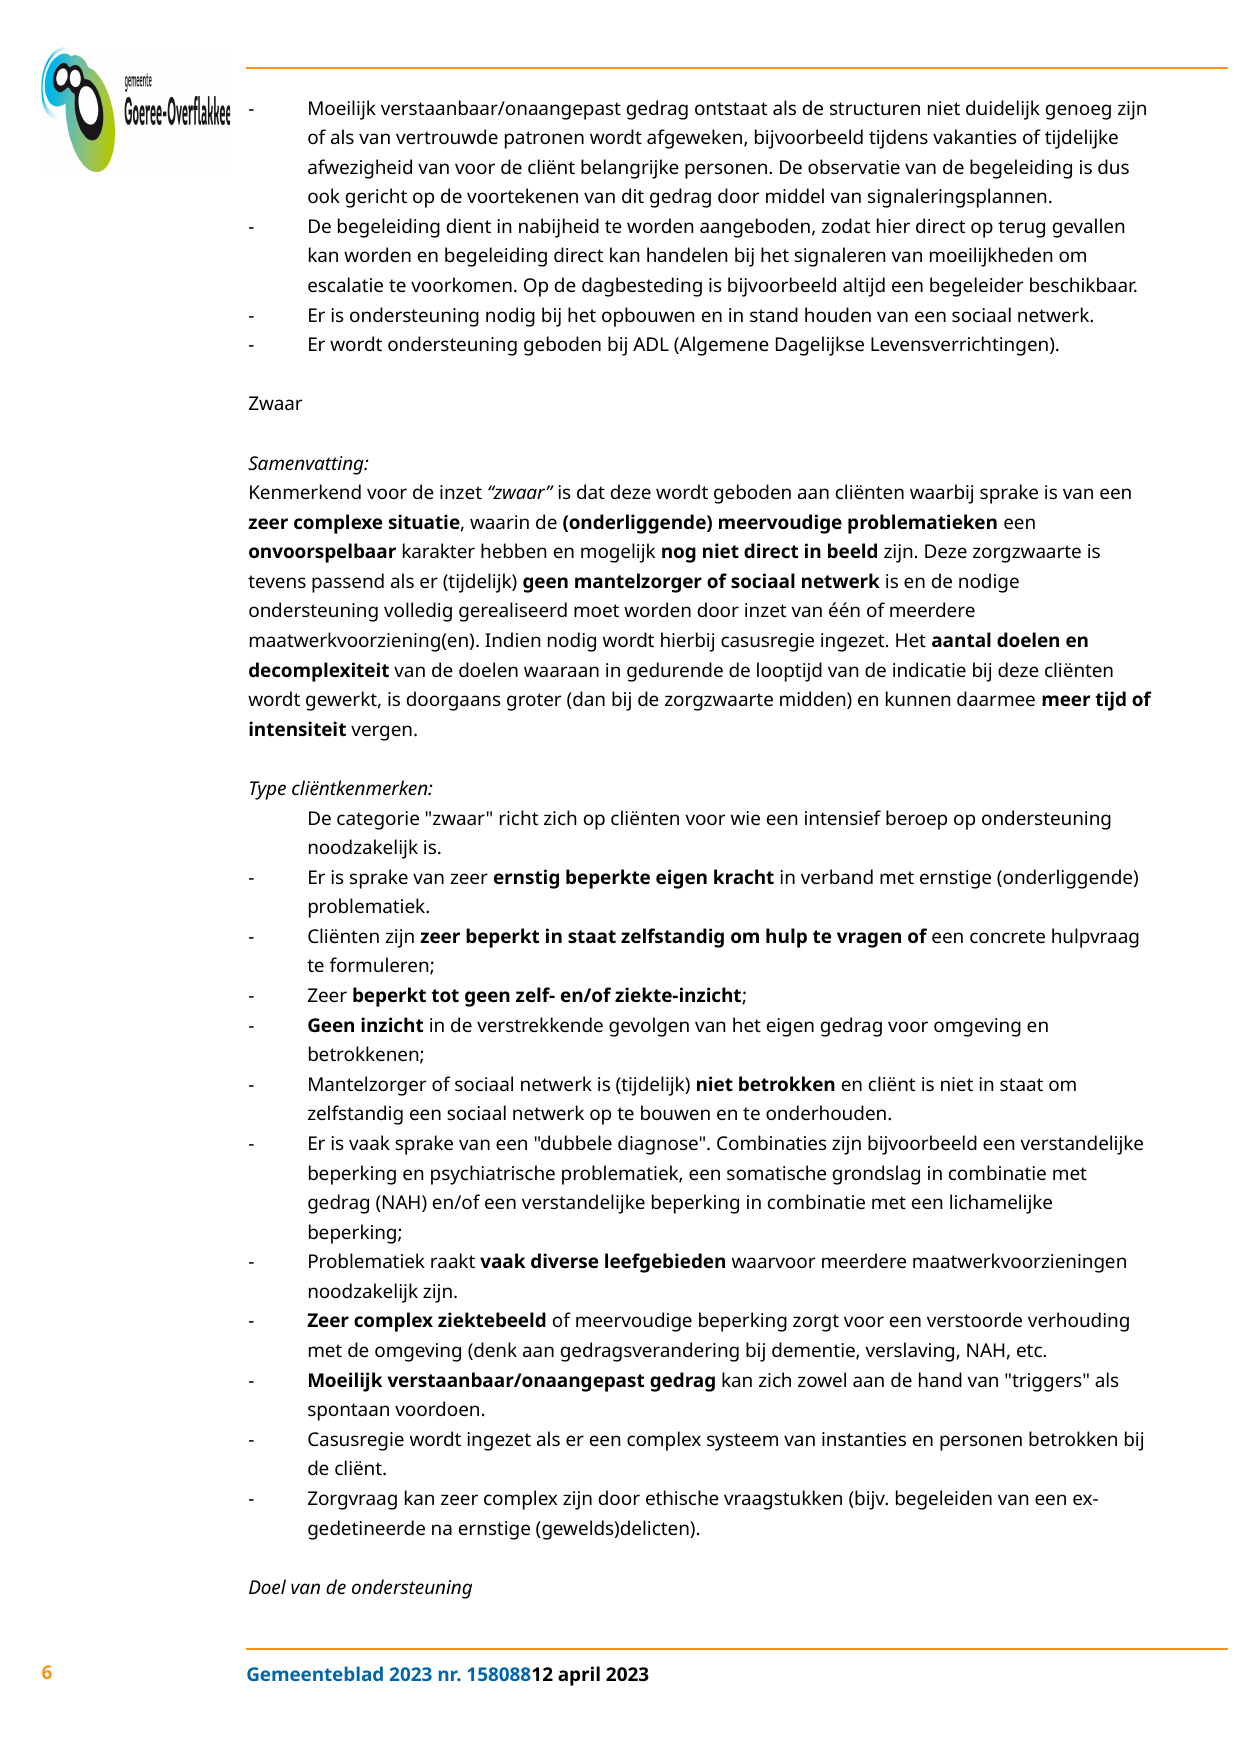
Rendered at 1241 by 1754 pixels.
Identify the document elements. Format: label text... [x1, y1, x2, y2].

list Er is ondersteuning nodig bij het opbouwen en in stand houden van een sociaal netwerk. [248, 302, 1152, 328]
list Casusregie wordt ingezet als er een complex systeem van instanties en personen betrokken bij de cliënt. [248, 1426, 1152, 1481]
list Er is vaak sprake van een "dubbele diagnose". Combinaties zijn bijvoorbeeld een verstandelijke beperking en psychiatrische problematiek, een somatische grondslag in combinatie met gedrag (NAH) en/of een verstandelijke beperking in combinatie met een lichamelijke beperking; [248, 1130, 1152, 1245]
list Moeilijk verstaanbaar/onaangepast gedrag ontstaat als de structuren niet duidelijk genoeg zijn of als van vertrouwde patronen wordt afgeweken, bijvoorbeeld tijdens vakanties of tijdelijke afwezigheid van voor de cliënt belangrijke personen. De observatie van de begeleiding is dus ook gericht op de voortekenen van dit gedrag door middel van signaleringsplannen. [248, 95, 1152, 209]
list Geen inzicht in de verstrekkende gevolgen van het eigen gedrag voor omgeving en betrokkenen; [248, 1012, 1152, 1067]
list Er wordt ondersteuning geboden bij ADL (Algemene Dagelijkse Levensverrichtingen). [248, 331, 1152, 357]
text Type cliëntkenmerken: [248, 775, 1152, 801]
text Kenmerkend voor de inzet “zwaar” is dat deze wordt geboden aan cliënten waarbij sprake is van een zeer complexe situatie, waarin de (onderliggende) meervoudige problematieken een onvoorspelbaar karakter hebben en mogelijk nog niet direct in beeld zijn. Deze zorgzwaarte is tevens passend als er (tijdelijk) geen mantelzorger of sociaal netwerk is en de nodige ondersteuning volledig gerealiseerd moet worden door inzet van één of meerdere maatwerkvoorziening(en). Indien nodig wordt hierbij casusregie ingezet. Het aantal doelen en decomplexiteit van de doelen waaraan in gedurende de looptijd van de indicatie bij deze cliënten wordt gewerkt, is doorgaans groter (dan bij de zorgzwaarte midden) en kunnen daarmee meer tijd of intensiteit vergen. [248, 479, 1152, 742]
list De begeleiding dient in nabijheid te worden aangeboden, zodat hier direct op terug gevallen kan worden en begeleiding direct kan handelen bij het signaleren van moeilijkheden om escalatie te voorkomen. Op de dagbesteding is bijvoorbeeld altijd een begeleider beschikbaar. [248, 213, 1152, 298]
list Zeer complex ziektebeeld of meervoudige beperking zorgt voor een verstoorde verhouding met de omgeving (denk aan gedragsverandering bij dementie, verslaving, NAH, etc. [248, 1308, 1152, 1363]
list Zeer beperkt tot geen zelf- en/of ziekte-inzicht; [248, 982, 1152, 1008]
list De categorie "zwaar" richt zich op cliënten voor wie een intensief beroep op ondersteuning noodzakelijk is. [248, 805, 1152, 860]
list Mantelzorger of sociaal netwerk is (tijdelijk) niet betrokken en cliënt is niet in staat om zelfstandig een sociaal netwerk op te bouwen en te onderhouden. [248, 1071, 1152, 1126]
list Er is sprake van zeer ernstig beperkte eigen kracht in verband met ernstige (onderliggende) problematiek. [248, 864, 1152, 919]
list Problematiek raakt vaak diverse leefgebieden waarvoor meerdere maatwerkvoorzieningen noodzakelijk zijn. [248, 1248, 1152, 1304]
picture [41, 47, 231, 172]
text Doel van de ondersteuning [248, 1574, 1152, 1600]
list Zorgvraag kan zeer complex zijn door ethische vraagstukken (bijv. begeleiden van een ex-gedetineerde na ernstige (gewelds)delicten). [248, 1485, 1152, 1541]
text Samenvatting: [248, 450, 1152, 476]
list Cliënten zijn zeer beperkt in staat zelfstandig om hulp te vragen of een concrete hulpvraag te formuleren; [248, 923, 1152, 978]
list Moeilijk verstaanbaar/onaangepast gedrag kan zich zowel aan de hand van "triggers" als spontaan voordoen. [248, 1367, 1152, 1422]
text Zwaar [248, 391, 1152, 416]
